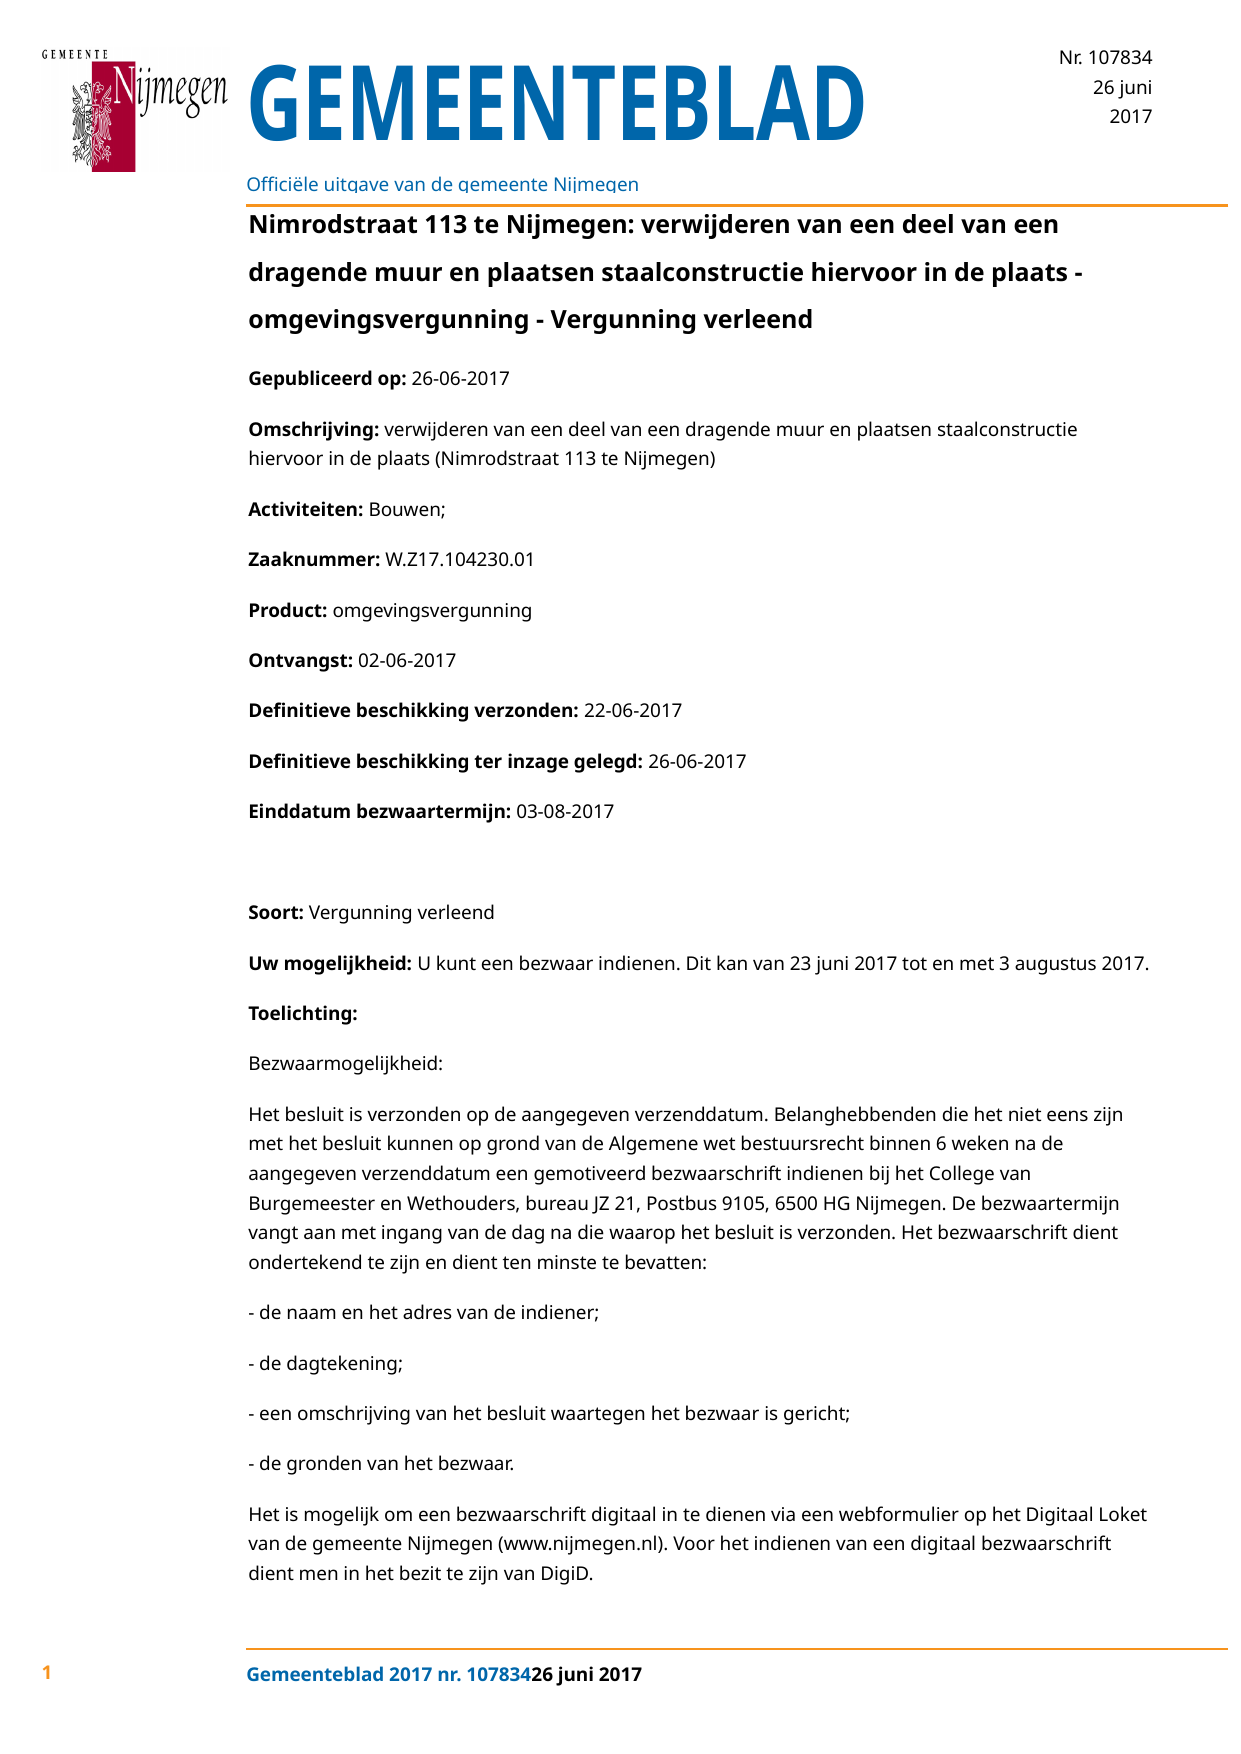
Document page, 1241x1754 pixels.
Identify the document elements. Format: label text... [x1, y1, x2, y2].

text Gepubliceerd op: 26-06-2017 [248, 366, 1152, 391]
text Bezwaarmogelijkheid: [248, 1051, 1152, 1076]
text Soort: Vergunning verleend [248, 899, 1152, 925]
text Activiteiten: Bouwen; [248, 496, 1152, 522]
text Het besluit is verzonden op de aangegeven verzenddatum. Belanghebbenden die het niet eens zijn met het besluit kunnen op grond van de Algemene wet bestuursrecht binnen 6 weken na de aangegeven verzenddatum een gemotiveerd bezwaarschrift indienen bij het College van Burgemeester en Wethouders, bureau JZ 21, Postbus 9105, 6500 HG Nijmegen. De bezwaartermijn vangt aan met ingang van de dag na die waarop het besluit is verzonden. Het bezwaarschrift dient ondertekend te zijn en dient ten minste te bevatten: [248, 1101, 1152, 1274]
text Omschrijving: verwijderen van een deel van een dragende muur en plaatsen staalconstructie hiervoor in de plaats (Nimrodstraat 113 te Nijmegen) [248, 416, 1152, 471]
text Zaaknummer: W.Z17.104230.01 [248, 546, 1152, 572]
text Ontvangst: 02-06-2017 [248, 647, 1152, 673]
text Definitieve beschikking ter inzage gelegd: 26-06-2017 [248, 748, 1152, 774]
picture [41, 47, 231, 172]
text Definitieve beschikking verzonden: 22-06-2017 [248, 698, 1152, 723]
text - de gronden van het bezwaar. [248, 1451, 1152, 1476]
text - de dagtekening; [248, 1350, 1152, 1375]
text Product: omgevingsvergunning [248, 597, 1152, 622]
text Toelichting: [248, 1000, 1152, 1026]
text Nimrodstraat 113 te Nijmegen: verwijderen van een deel van een dragende muur en plaatsen staalconstructie hiervoor in de plaats - omgevingsvergunning - Vergunning verleend [248, 207, 1152, 336]
text Het is mogelijk om een bezwaarschrift digitaal in te dienen via een webformulier op het Digitaal Loket van de gemeente Nijmegen (www.nijmegen.nl). Voor het indienen van een digitaal bezwaarschrift dient men in het bezit te zijn van DigiD. [248, 1501, 1152, 1586]
text Einddatum bezwaartermijn: 03-08-2017 [248, 798, 1152, 824]
text - een omschrijving van het besluit waartegen het bezwaar is gericht; [248, 1400, 1152, 1426]
text Uw mogelijkheid: U kunt een bezwaar indienen. Dit kan van 23 juni 2017 tot en met 3 augustus 2017. [248, 950, 1152, 975]
text - de naam en het adres van de indiener; [248, 1299, 1152, 1325]
